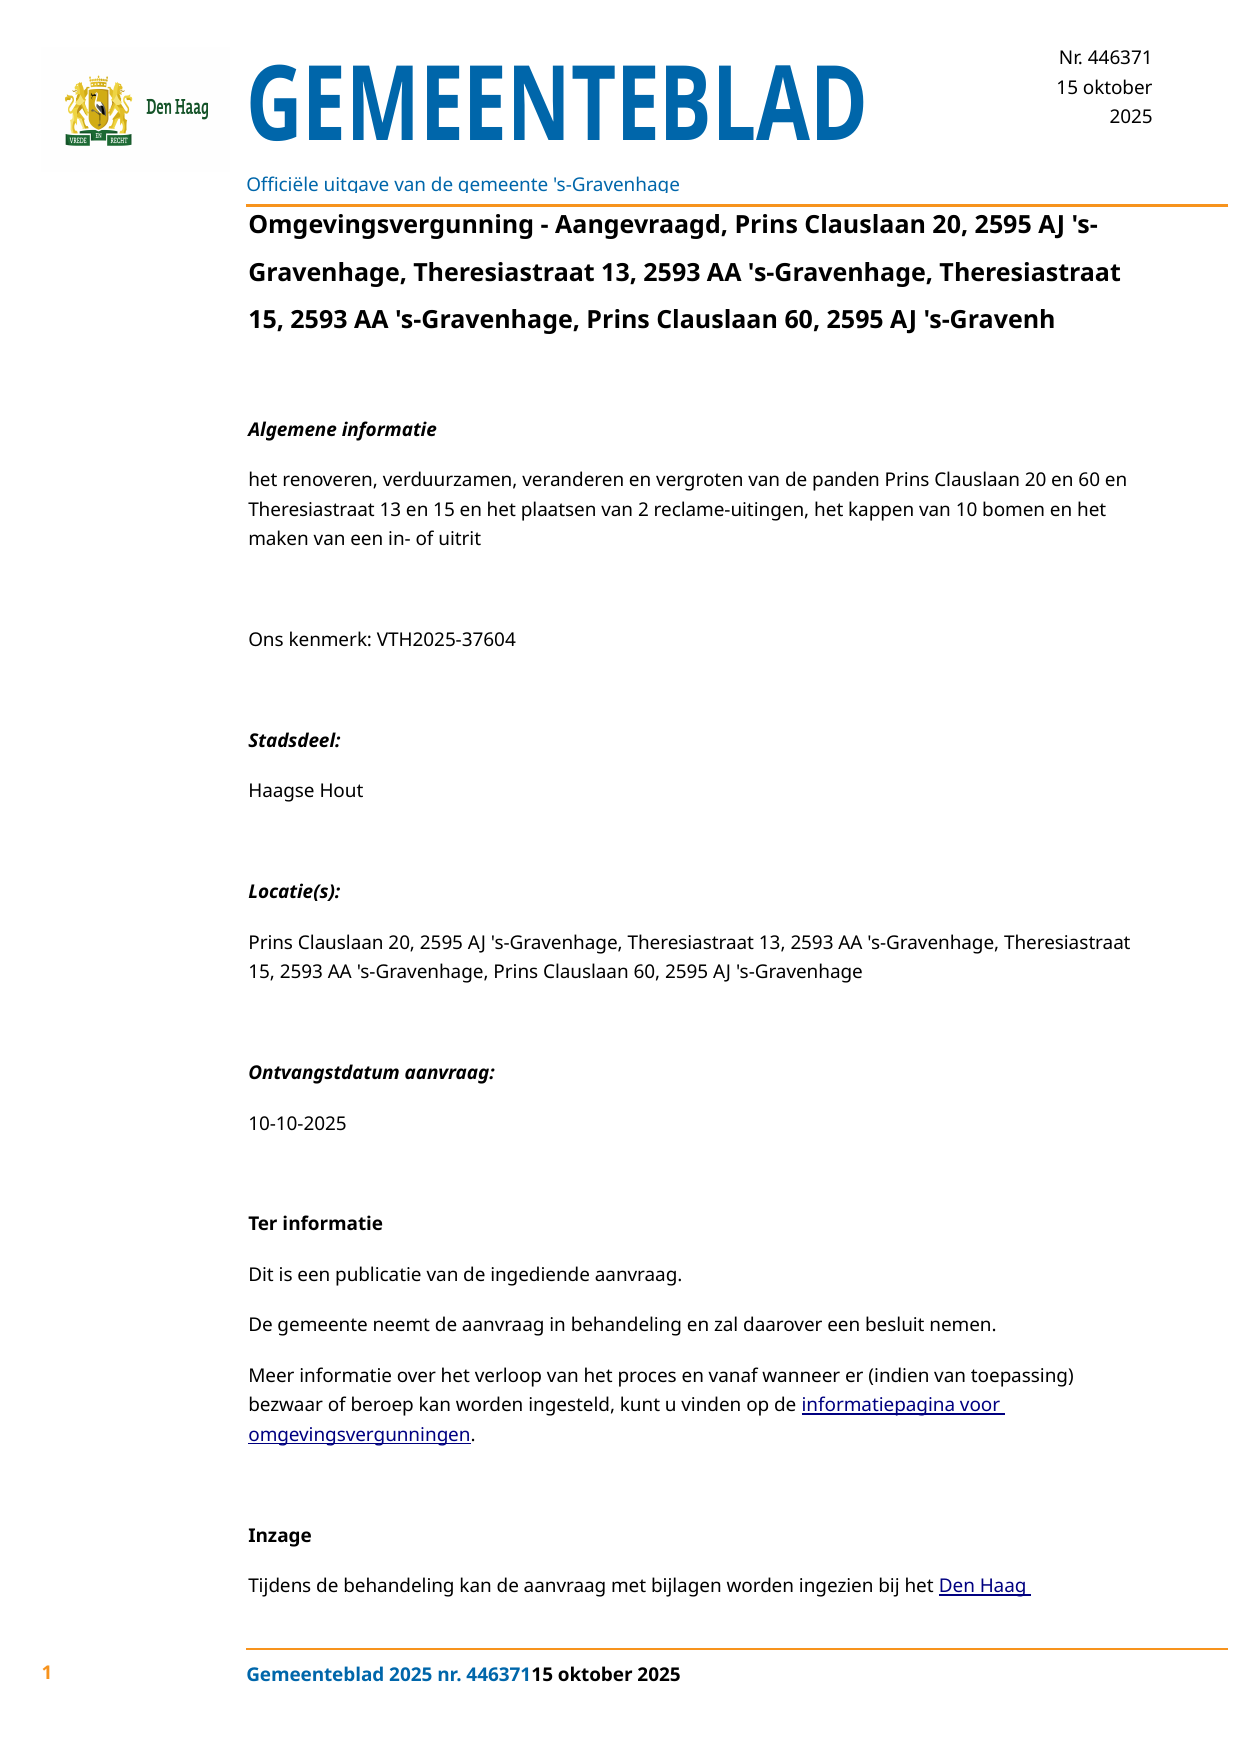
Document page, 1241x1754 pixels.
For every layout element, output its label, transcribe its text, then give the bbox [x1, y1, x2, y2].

text Omgevingsvergunning - Aangevraagd, Prins Clauslaan 20, 2595 AJ 's-Gravenhage, Theresiastraat 13, 2593 AA 's-Gravenhage, Theresiastraat 15, 2593 AA 's-Gravenhage, Prins Clauslaan 60, 2595 AJ 's-Gravenh [248, 207, 1152, 336]
text Inzage [248, 1522, 1152, 1547]
text 10-10-2025 [248, 1110, 1152, 1135]
text Tijdens de behandeling kan de aanvraag met bijlagen worden ingezien bij het Den Haag [248, 1572, 1152, 1598]
text Algemene informatie [248, 416, 1152, 442]
text Ons kenmerk: VTH2025-37604 [248, 626, 1152, 652]
text Haagse Hout [248, 778, 1152, 803]
text Prins Clauslaan 20, 2595 AJ 's-Gravenhage, Theresiastraat 13, 2593 AA 's-Gravenhage, Theresiastraat 15, 2593 AA 's-Gravenhage, Prins Clauslaan 60, 2595 AJ 's-Gravenhage [248, 929, 1152, 984]
text het renoveren, verduurzamen, veranderen en vergroten van de panden Prins Clauslaan 20 en 60 en Theresiastraat 13 en 15 en het plaatsen van 2 reclame-uitingen, het kappen van 10 bomen en het maken van een in- of uitrit [248, 466, 1152, 551]
text Locatie(s): [248, 878, 1152, 904]
text Stadsdeel: [248, 727, 1152, 753]
text Ontvangstdatum aanvraag: [248, 1059, 1152, 1085]
text De gemeente neemt de aanvraag in behandeling en zal daarover een besluit nemen. [248, 1311, 1152, 1337]
text Ter informatie [248, 1211, 1152, 1236]
text Meer informatie over het verloop van het proces en vanaf wanneer er (indien van toepassing) bezwaar of beroep kan worden ingesteld, kunt u vinden op de informatiepagina voor omgevingsvergunningen. [248, 1362, 1152, 1447]
text Dit is een publicatie van de ingediende aanvraag. [248, 1261, 1152, 1287]
picture [41, 47, 231, 172]
